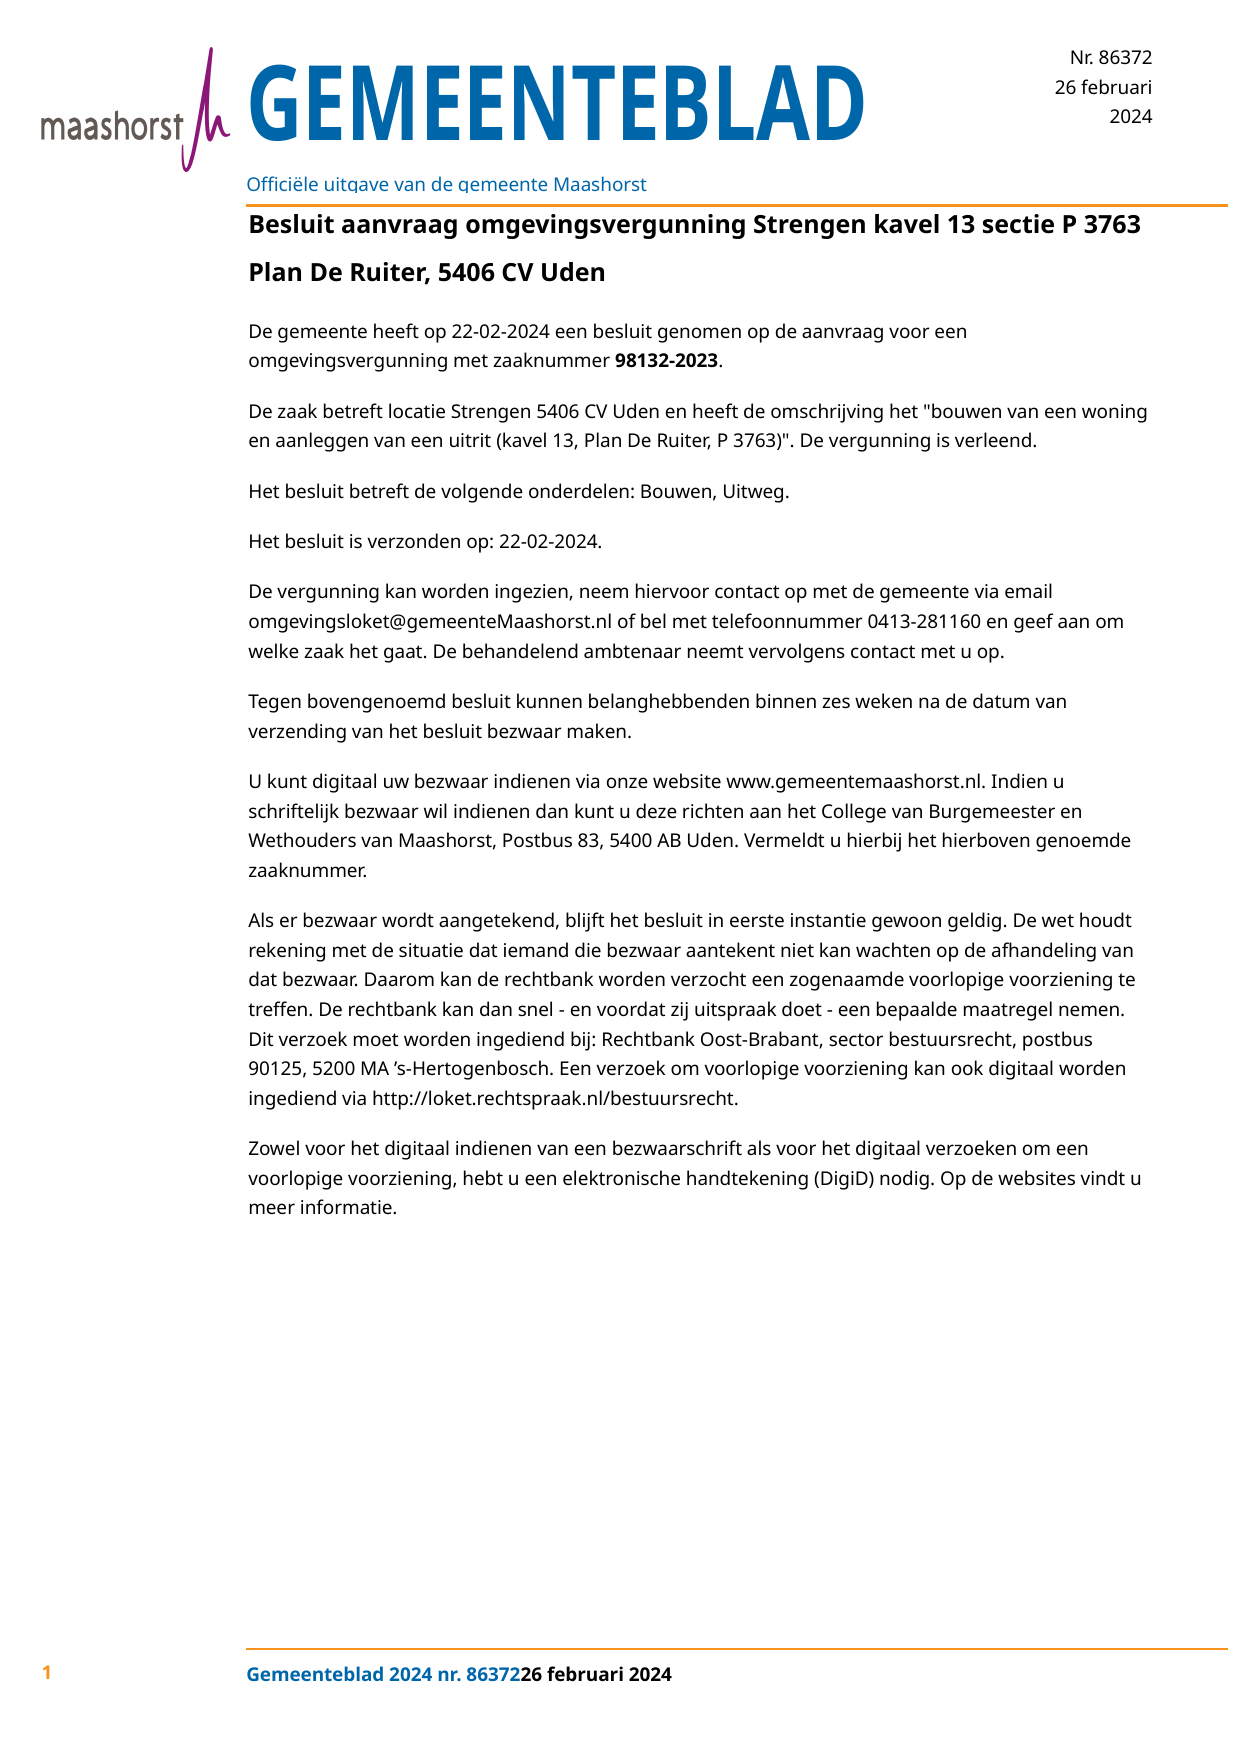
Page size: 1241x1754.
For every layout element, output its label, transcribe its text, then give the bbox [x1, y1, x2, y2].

text Als er bezwaar wordt aangetekend, blijft het besluit in eerste instantie gewoon geldig. De wet houdt rekening met de situatie dat iemand die bezwaar aantekent niet kan wachten op de afhandeling van dat bezwaar. Daarom kan de rechtbank worden verzocht een zogenaamde voorlopige voorziening te treffen. De rechtbank kan dan snel - en voordat zij uitspraak doet - een bepaalde maatregel nemen. Dit verzoek moet worden ingediend bij: Rechtbank Oost-Brabant, sector bestuursrecht, postbus 90125, 5200 MA ’s-Hertogenbosch. Een verzoek om voorlopige voorziening kan ook digitaal worden ingediend via http://loket.rechtspraak.nl/bestuursrecht. [248, 907, 1152, 1111]
picture [41, 47, 231, 172]
text U kunt digitaal uw bezwaar indienen via onze website www.gemeentemaashorst.nl. Indien u schriftelijk bezwaar wil indienen dan kunt u deze richten aan het College van Burgemeester en Wethouders van Maashorst, Postbus 83, 5400 AB Uden. Vermeldt u hierbij het hierboven genoemde zaaknummer. [248, 768, 1152, 883]
text Tegen bovengenoemd besluit kunnen belanghebbenden binnen zes weken na de datum van verzending van het besluit bezwaar maken. [248, 688, 1152, 744]
text Besluit aanvraag omgevingsvergunning Strengen kavel 13 sectie P 3763 Plan De Ruiter, 5406 CV Uden [248, 207, 1152, 288]
text De zaak betreft locatie Strengen 5406 CV Uden en heeft de omschrijving het "bouwen van een woning en aanleggen van een uitrit (kavel 13, Plan De Ruiter, P 3763)". De vergunning is verleend. [248, 398, 1152, 453]
text Het besluit is verzonden op: 22-02-2024. [248, 528, 1152, 554]
text De gemeente heeft op 22-02-2024 een besluit genomen op de aanvraag voor een omgevingsvergunning met zaaknummer 98132-2023. [248, 318, 1152, 373]
text Het besluit betreft de volgende onderdelen: Bouwen, Uitweg. [248, 478, 1152, 504]
text Zowel voor het digitaal indienen van een bezwaarschrift als voor het digitaal verzoeken om een voorlopige voorziening, hebt u een elektronische handtekening (DigiD) nodig. Op de websites vindt u meer informatie. [248, 1135, 1152, 1220]
text De vergunning kan worden ingezien, neem hiervoor contact op met de gemeente via email omgevingsloket@gemeenteMaashorst.nl of bel met telefoonnummer 0413-281160 en geef aan om welke zaak het gaat. De behandelend ambtenaar neemt vervolgens contact met u op. [248, 579, 1152, 664]
